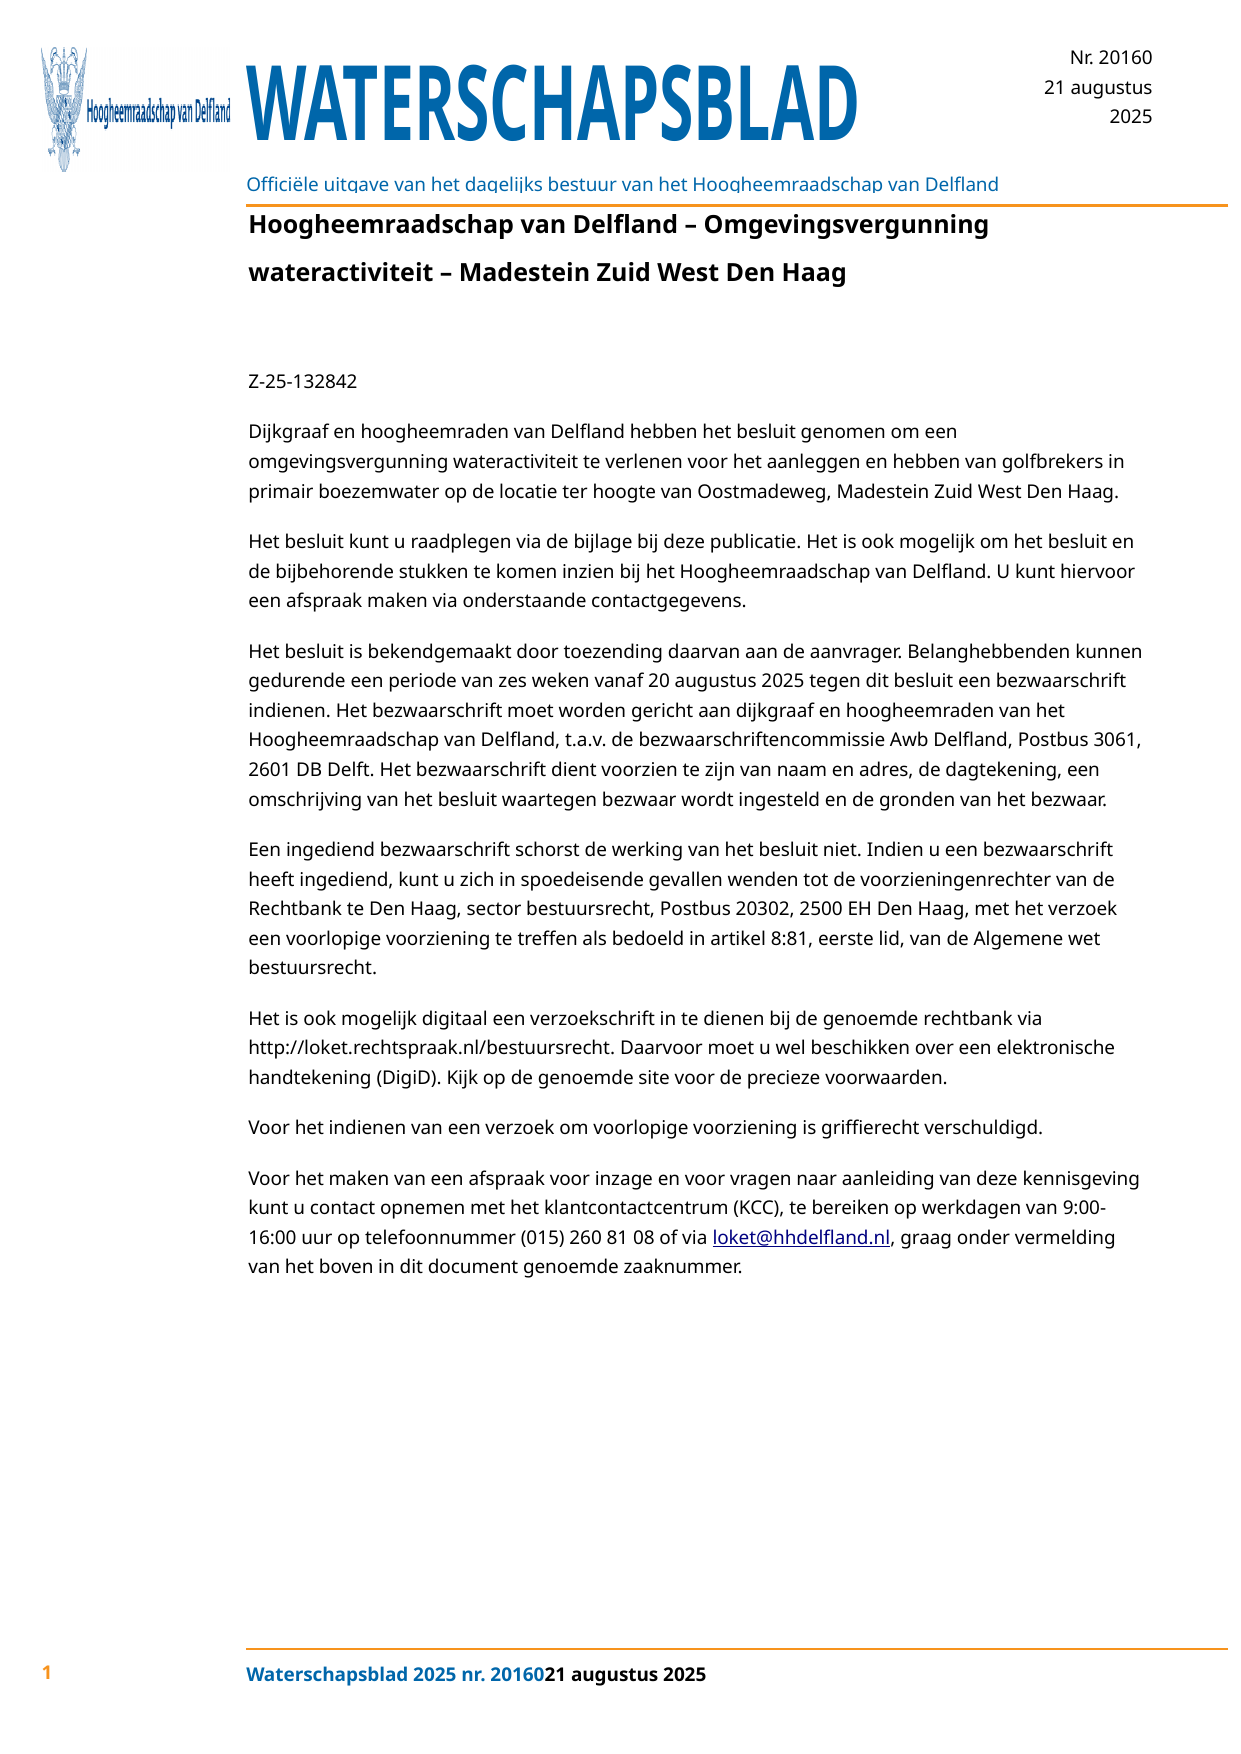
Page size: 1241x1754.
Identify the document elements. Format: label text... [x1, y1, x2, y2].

text Hoogheemraadschap van Delfland – Omgevingsvergunning wateractiviteit – Madestein Zuid West Den Haag [248, 207, 1152, 288]
text Voor het indienen van een verzoek om voorlopige voorziening is griffierecht verschuldigd. [248, 1114, 1152, 1140]
text Z-25-132842 [248, 368, 1152, 394]
text Het is ook mogelijk digitaal een verzoekschrift in te dienen bij de genoemde rechtbank via http://loket.rechtspraak.nl/bestuursrecht. Daarvoor moet u wel beschikken over een elektronische handtekening (DigiD). Kijk op de genoemde site voor de precieze voorwaarden. [248, 1005, 1152, 1090]
text Dijkgraaf en hoogheemraden van Delfland hebben het besluit genomen om een omgevingsvergunning wateractiviteit te verlenen voor het aanleggen en hebben van golfbrekers in primair boezemwater op de locatie ter hoogte van Oostmadeweg, Madestein Zuid West Den Haag. [248, 419, 1152, 504]
text Het besluit is bekendgemaakt door toezending daarvan aan de aanvrager. Belanghebbenden kunnen gedurende een periode van zes weken vanaf 20 augustus 2025 tegen dit besluit een bezwaarschrift indienen. Het bezwaarschrift moet worden gericht aan dijkgraaf en hoogheemraden van het Hoogheemraadschap van Delfland, t.a.v. de bezwaarschriftencommissie Awb Delfland, Postbus 3061, 2601 DB Delft. Het bezwaarschrift dient voorzien te zijn van naam en adres, de dagtekening, een omschrijving van het besluit waartegen bezwaar wordt ingesteld en de gronden van het bezwaar. [248, 638, 1152, 812]
text Voor het maken van een afspraak voor inzage en voor vragen naar aanleiding van deze kennisgeving kunt u contact opnemen met het klantcontactcentrum (KCC), te bereiken op werkdagen van 9:00-16:00 uur op telefoonnummer (015) 260 81 08 of via loket@hhdelfland.nl, graag onder vermelding van het boven in dit document genoemde zaaknummer. [248, 1165, 1152, 1279]
text Een ingediend bezwaarschrift schorst de werking van het besluit niet. Indien u een bezwaarschrift heeft ingediend, kunt u zich in spoedeisende gevallen wenden tot de voorzieningenrechter van de Rechtbank te Den Haag, sector bestuursrecht, Postbus 20302, 2500 EH Den Haag, met het verzoek een voorlopige voorziening te treffen als bedoeld in artikel 8:81, eerste lid, van de Algemene wet bestuursrecht. [248, 836, 1152, 980]
text Het besluit kunt u raadplegen via de bijlage bij deze publicatie. Het is ook mogelijk om het besluit en de bijbehorende stukken te komen inzien bij het Hoogheemraadschap van Delfland. U kunt hiervoor een afspraak maken via onderstaande contactgegevens. [248, 528, 1152, 613]
picture [41, 47, 231, 172]
